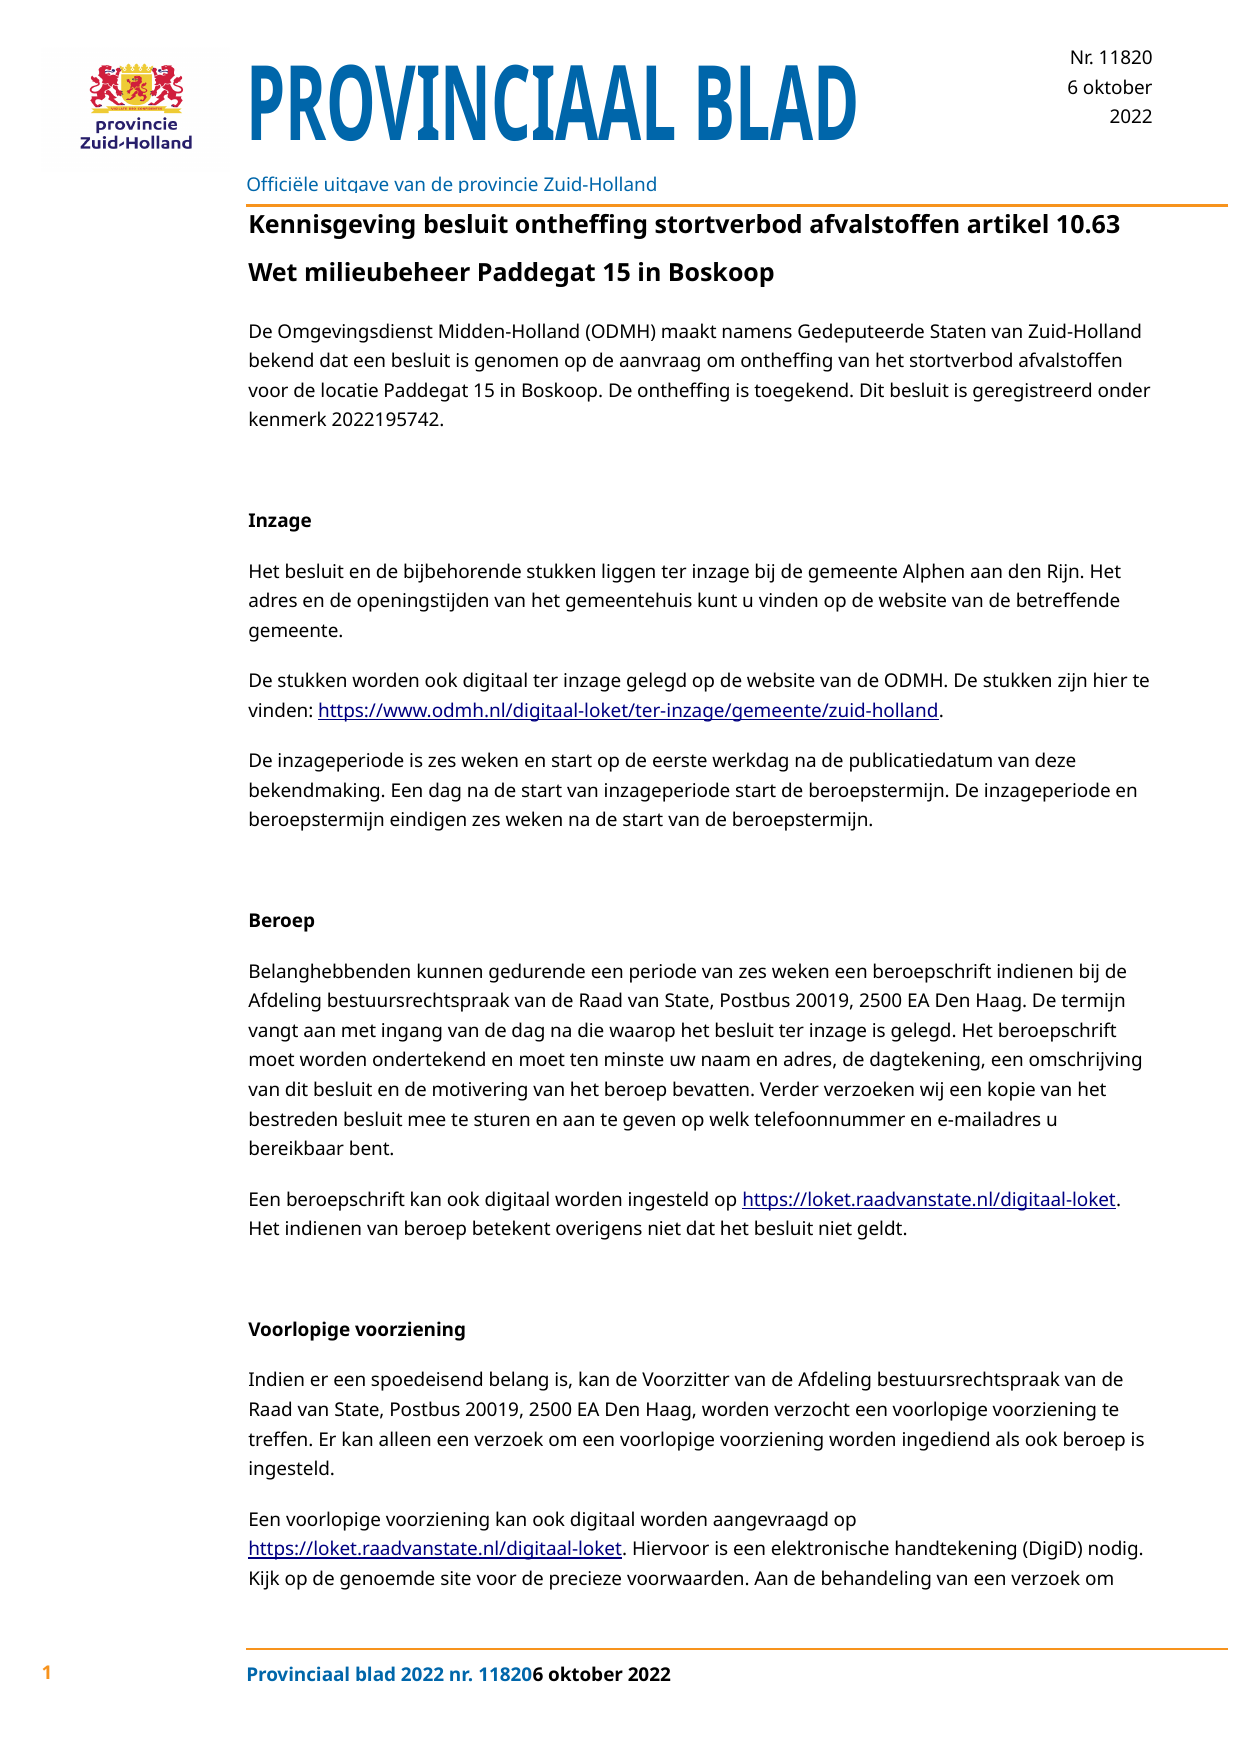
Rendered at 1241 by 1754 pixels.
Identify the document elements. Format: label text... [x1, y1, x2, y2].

text Een beroepschrift kan ook digitaal worden ingesteld op https://loket.raadvanstate.nl/digitaal-loket. Het indienen van beroep betekent overigens niet dat het besluit niet geldt. [248, 1186, 1152, 1241]
text De Omgevingsdienst Midden-Holland (ODMH) maakt namens Gedeputeerde Staten van Zuid-Holland bekend dat een besluit is genomen op de aanvraag om ontheffing van het stortverbod afvalstoffen voor de locatie Paddegat 15 in Boskoop. De ontheffing is toegekend. Dit besluit is geregistreerd onder kenmerk 2022195742. [248, 318, 1152, 432]
picture [41, 47, 231, 172]
text De stukken worden ook digitaal ter inzage gelegd op de website van de ODMH. De stukken zijn hier te vinden: https://www.odmh.nl/digitaal-loket/ter-inzage/gemeente/zuid-holland. [248, 667, 1152, 723]
text Beroep [248, 907, 1152, 933]
text Een voorlopige voorziening kan ook digitaal worden aangevraagd op https://loket.raadvanstate.nl/digitaal-loket. Hiervoor is een elektronische handtekening (DigiD) nodig. Kijk op de genoemde site voor de precieze voorwaarden. Aan de behandeling van een verzoek om [248, 1506, 1152, 1591]
text Indien er een spoedeisend belang is, kan de Voorzitter van de Afdeling bestuursrechtspraak van de Raad van State, Postbus 20019, 2500 EA Den Haag, worden verzocht een voorlopige voorziening te treffen. Er kan alleen een verzoek om een voorlopige voorziening worden ingediend als ook beroep is ingesteld. [248, 1367, 1152, 1481]
text Het besluit en de bijbehorende stukken liggen ter inzage bij de gemeente Alphen aan den Rijn. Het adres en de openingstijden van het gemeentehuis kunt u vinden op de website van de betreffende gemeente. [248, 558, 1152, 643]
text Kennisgeving besluit ontheffing stortverbod afvalstoffen artikel 10.63 Wet milieubeheer Paddegat 15 in Boskoop [248, 207, 1152, 288]
text Inzage [248, 507, 1152, 533]
text Belanghebbenden kunnen gedurende een periode van zes weken een beroepschrift indienen bij de Afdeling bestuursrechtspraak van de Raad van State, Postbus 20019, 2500 EA Den Haag. De termijn vangt aan met ingang van de dag na die waarop het besluit ter inzage is gelegd. Het beroepschrift moet worden ondertekend en moet ten minste uw naam en adres, de dagtekening, een omschrijving van dit besluit en de motivering van het beroep bevatten. Verder verzoeken wij een kopie van het bestreden besluit mee te sturen en aan te geven op welk telefoonnummer en e-mailadres u bereikbaar bent. [248, 958, 1152, 1161]
text De inzageperiode is zes weken en start op de eerste werkdag na de publicatiedatum van deze bekendmaking. Een dag na de start van inzageperiode start de beroepstermijn. De inzageperiode en beroepstermijn eindigen zes weken na de start van de beroepstermijn. [248, 747, 1152, 832]
text Voorlopige voorziening [248, 1316, 1152, 1342]
